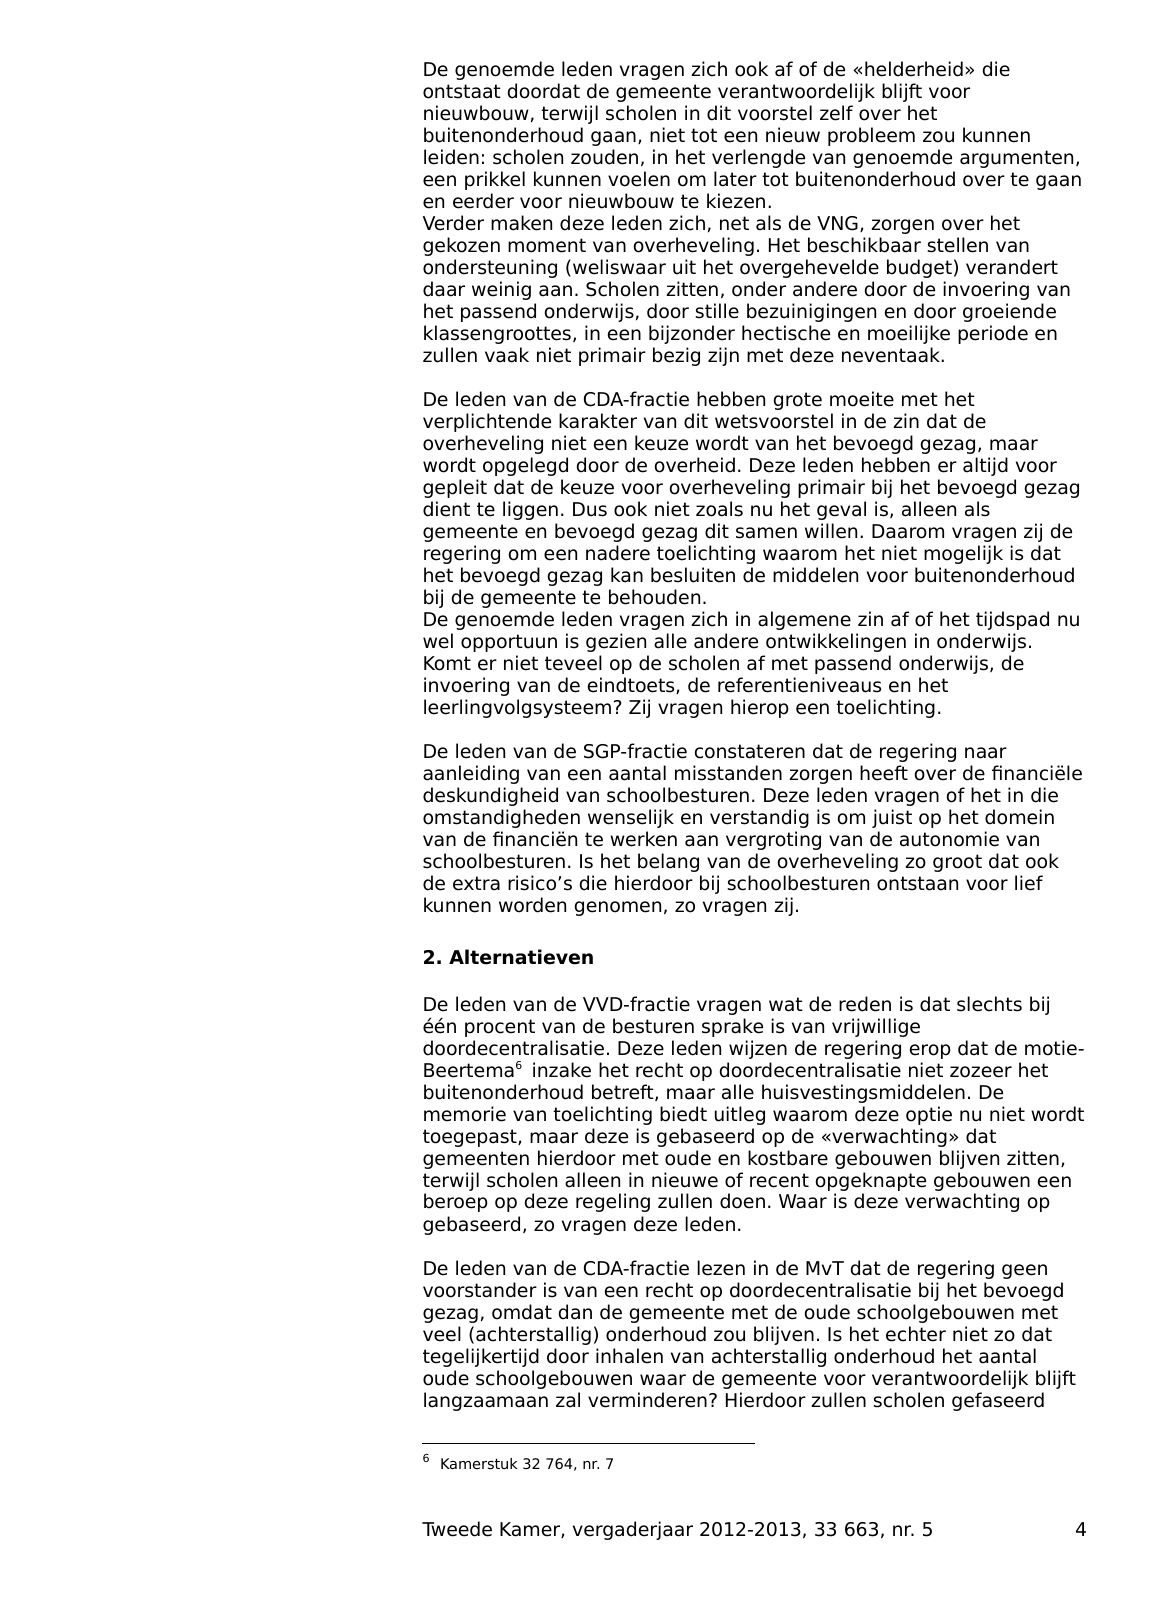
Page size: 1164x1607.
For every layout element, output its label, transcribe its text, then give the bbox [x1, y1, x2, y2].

subtitle 2. Alternatieven [422, 947, 1087, 969]
text Verder maken deze leden zich, net als de VNG, zorgen over het gekozen moment van overheveling. Het beschikbaar stellen van ondersteuning (weliswaar uit het overgehevelde budget) verandert daar weinig aan. Scholen zitten, onder andere door de invoering van het passend onderwijs, door stille bezuinigingen en door groeiende klassengroottes, in een bijzonder hectische en moeilijke periode en zullen vaak niet primair bezig zijn met deze neventaak. [422, 213, 1087, 367]
text De genoemde leden vragen zich in algemene zin af of het tijdspad nu wel opportuun is gezien alle andere ontwikkelingen in onderwijs. Komt er niet teveel op de scholen af met passend onderwijs, de invoering van de eindtoets, de referentieniveaus en het leerlingvolgsysteem? Zij vragen hierop een toelichting. [422, 609, 1087, 719]
text De genoemde leden vragen zich ook af of de «helderheid» die ontstaat doordat de gemeente verantwoordelijk blijft voor nieuwbouw, terwijl scholen in dit voorstel zelf over het buitenonderhoud gaan, niet tot een nieuw probleem zou kunnen leiden: scholen zouden, in het verlengde van genoemde argumenten, een prikkel kunnen voelen om later tot buitenonderhoud over te gaan en eerder voor nieuwbouw te kiezen. [422, 59, 1087, 213]
text Kamerstuk 32 764, nr. 7 [422, 1452, 1087, 1474]
text De leden van de CDA-fractie hebben grote moeite met het verplichtende karakter van dit wetsvoorstel in de zin dat de overheveling niet een keuze wordt van het bevoegd gezag, maar wordt opgelegd door de overheid. Deze leden hebben er altijd voor gepleit dat de keuze voor overheveling primair bij het bevoegd gezag dient te liggen. Dus ook niet zoals nu het geval is, alleen als gemeente en bevoegd gezag dit samen willen. Daarom vragen zij de regering om een nadere toelichting waarom het niet mogelijk is dat het bevoegd gezag kan besluiten de middelen voor buitenonderhoud bij de gemeente te behouden. [422, 389, 1087, 609]
text De leden van de CDA-fractie lezen in de MvT dat de regering geen voorstander is van een recht op doordecentralisatie bij het bevoegd gezag, omdat dan de gemeente met de oude schoolgebouwen met veel (achterstallig) onderhoud zou blijven. Is het echter niet zo dat tegelijkertijd door inhalen van achterstallig onderhoud het aantal oude schoolgebouwen waar de gemeente voor verantwoordelijk blijft langzaamaan zal verminderen? Hierdoor zullen scholen gefaseerd [422, 1258, 1087, 1411]
text De leden van de VVD-fractie vragen wat de reden is dat slechts bij één procent van de besturen sprake is van vrijwillige doordecentralisatie. Deze leden wijzen de regering erop dat de motie-Beertema inzake het recht op doordecentralisatie niet zozeer het buitenonderhoud betreft, maar alle huisvestingsmiddelen. De memorie van toelichting biedt uitleg waarom deze optie nu niet wordt toegepast, maar deze is gebaseerd op de «verwachting» dat gemeenten hierdoor met oude en kostbare gebouwen blijven zitten, terwijl scholen alleen in nieuwe of recent opgeknapte gebouwen een beroep op deze regeling zullen doen. Waar is deze verwachting op gebaseerd, zo vragen deze leden. [422, 994, 1087, 1235]
text De leden van de SGP-fractie constateren dat de regering naar aanleiding van een aantal misstanden zorgen heeft over de financiële deskundigheid van schoolbesturen. Deze leden vragen of het in die omstandigheden wenselijk en verstandig is om juist op het domein van de financiën te werken aan vergroting van de autonomie van schoolbesturen. Is het belang van de overheveling zo groot dat ook de extra risico’s die hierdoor bij schoolbesturen ontstaan voor lief kunnen worden genomen, zo vragen zij. [422, 741, 1087, 917]
